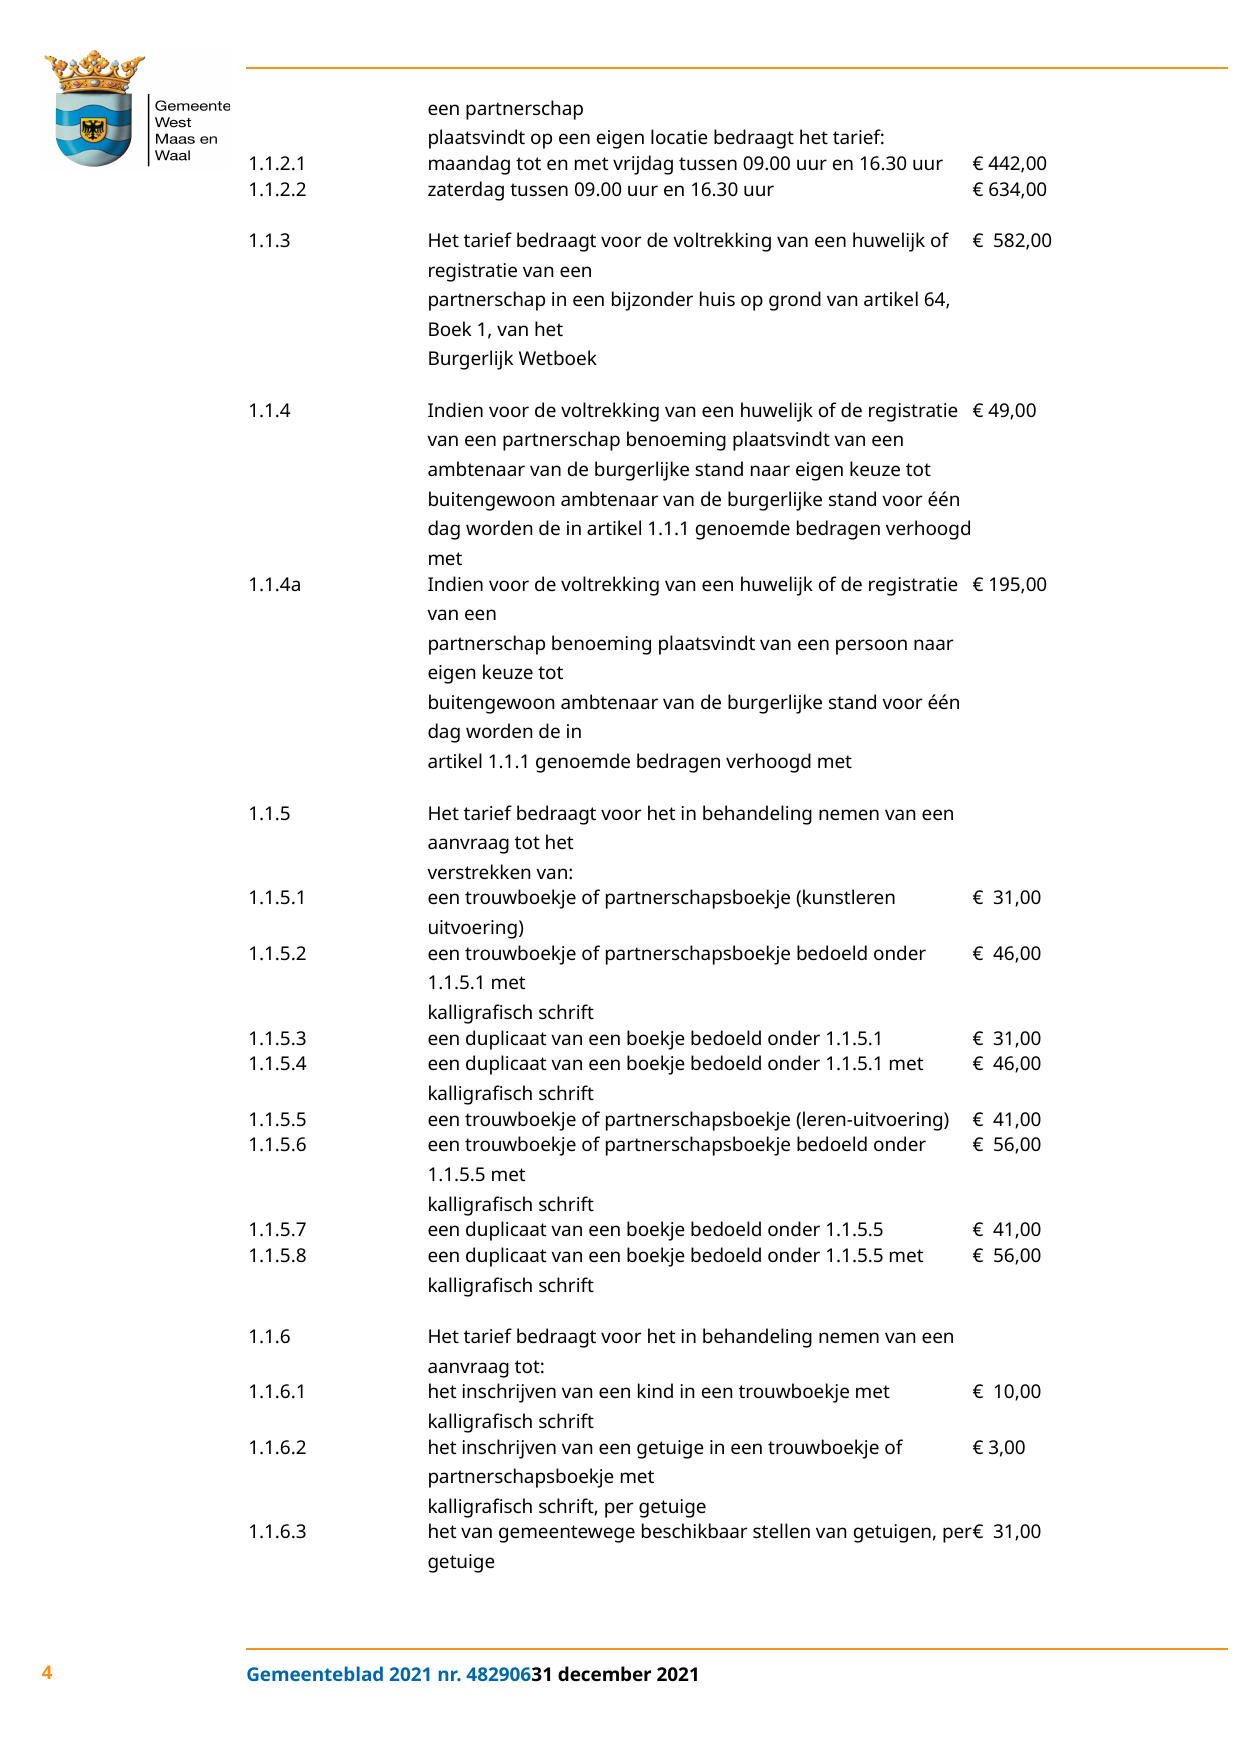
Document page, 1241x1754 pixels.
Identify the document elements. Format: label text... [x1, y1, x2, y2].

table_cell € 31,00 [973, 885, 1152, 940]
table_cell 1.1.5.6 [248, 1132, 427, 1216]
table_cell [973, 800, 1152, 884]
table_cell [427, 371, 972, 397]
table_cell [248, 1574, 427, 1600]
table_cell 1.1.4a [248, 571, 427, 774]
table_cell € 195,00 [973, 571, 1152, 774]
table_cell [973, 774, 1152, 800]
table_cell [427, 1298, 972, 1323]
table_cell 1.1.6.3 [248, 1519, 427, 1574]
table_cell € 49,00 [973, 397, 1152, 571]
table_cell 1.1.3 [248, 227, 427, 371]
table_cell [427, 202, 972, 227]
table_cell 1.1.5.5 [248, 1106, 427, 1132]
table_cell een duplicaat van een boekje bedoeld onder 1.1.5.1 [427, 1025, 972, 1051]
table_cell 1.1.2.1 [248, 150, 427, 176]
table_cell € 56,00 [973, 1242, 1152, 1297]
table_cell 1.1.5.1 [248, 885, 427, 940]
table_cell [973, 95, 1152, 150]
table_cell € 10,00 [973, 1379, 1152, 1434]
table_cell 1.1.2.2 [248, 176, 427, 202]
table_cell [973, 1298, 1152, 1323]
table_cell maandag tot en met vrijdag tussen 09.00 uur en 16.30 uur [427, 150, 972, 176]
table_cell een partnerschap plaatsvindt op een eigen locatie bedraagt het tarief: [427, 95, 972, 150]
table_cell [248, 1298, 427, 1323]
table_cell een duplicaat van een boekje bedoeld onder 1.1.5.5 met kalligrafisch schrift [427, 1242, 972, 1297]
table_cell een duplicaat van een boekje bedoeld onder 1.1.5.1 met kalligrafisch schrift [427, 1051, 972, 1106]
table_cell € 41,00 [973, 1216, 1152, 1242]
table_cell 1.1.6 [248, 1323, 427, 1378]
table_cell € 31,00 [973, 1519, 1152, 1574]
table_cell 1.1.5.7 [248, 1216, 427, 1242]
table_cell het van gemeentewege beschikbaar stellen van getuigen, per getuige [427, 1519, 972, 1574]
table_cell [248, 95, 427, 150]
table_cell € 46,00 [973, 940, 1152, 1025]
table_cell [427, 774, 972, 800]
table_cell € 41,00 [973, 1106, 1152, 1132]
table_cell 1.1.4 [248, 397, 427, 571]
table_cell [973, 202, 1152, 227]
table_cell Het tarief bedraagt voor het in behandeling nemen van een aanvraag tot: [427, 1323, 972, 1378]
table_cell 1.1.5 [248, 800, 427, 884]
table_cell € 634,00 [973, 176, 1152, 202]
table_cell een trouwboekje of partnerschapsboekje (kunstleren uitvoering) [427, 885, 972, 940]
table_cell € 442,00 [973, 150, 1152, 176]
table_cell het inschrijven van een kind in een trouwboekje met kalligrafisch schrift [427, 1379, 972, 1434]
table_cell 1.1.5.2 [248, 940, 427, 1025]
table_cell [973, 371, 1152, 397]
table_cell een trouwboekje of partnerschapsboekje (leren-uitvoering) [427, 1106, 972, 1132]
table_cell 1.1.5.3 [248, 1025, 427, 1051]
table_cell € 3,00 [973, 1434, 1152, 1519]
table_cell [973, 1323, 1152, 1378]
table_cell [248, 202, 427, 227]
table_cell [427, 1574, 972, 1600]
table_cell Het tarief bedraagt voor de voltrekking van een huwelijk of registratie van een partnerschap in een bijzonder huis op grond van artikel 64, Boek 1, van het Burgerlijk Wetboek [427, 227, 972, 371]
table_cell [973, 1574, 1152, 1600]
table_cell 1.1.5.4 [248, 1051, 427, 1106]
table_cell Het tarief bedraagt voor het in behandeling nemen van een aanvraag tot het verstrekken van: [427, 800, 972, 884]
table_cell een trouwboekje of partnerschapsboekje bedoeld onder 1.1.5.5 met kalligrafisch schrift [427, 1132, 972, 1216]
table_cell € 31,00 [973, 1025, 1152, 1051]
table_cell € 46,00 [973, 1051, 1152, 1106]
table_cell 1.1.5.8 [248, 1242, 427, 1297]
picture [41, 47, 231, 172]
table_cell Indien voor de voltrekking van een huwelijk of de registratie van een partnerschap benoeming plaatsvindt van een persoon naar eigen keuze tot buitengewoon ambtenaar van de burgerlijke stand voor één dag worden de in artikel 1.1.1 genoemde bedragen verhoogd met [427, 571, 972, 774]
table_cell € 582,00 [973, 227, 1152, 371]
table_cell [248, 774, 427, 800]
table_cell 1.1.6.2 [248, 1434, 427, 1519]
table_cell een trouwboekje of partnerschapsboekje bedoeld onder 1.1.5.1 met kalligrafisch schrift [427, 940, 972, 1025]
table_cell een duplicaat van een boekje bedoeld onder 1.1.5.5 [427, 1216, 972, 1242]
table_cell 1.1.6.1 [248, 1379, 427, 1434]
table_cell € 56,00 [973, 1132, 1152, 1216]
table_cell [248, 371, 427, 397]
table_cell het inschrijven van een getuige in een trouwboekje of partnerschapsboekje met kalligrafisch schrift, per getuige [427, 1434, 972, 1519]
table_cell Indien voor de voltrekking van een huwelijk of de registratie van een partnerschap benoeming plaatsvindt van een ambtenaar van de burgerlijke stand naar eigen keuze tot buitengewoon ambtenaar van de burgerlijke stand voor één dag worden de in artikel 1.1.1 genoemde bedragen verhoogd met [427, 397, 972, 571]
table_cell zaterdag tussen 09.00 uur en 16.30 uur [427, 176, 972, 202]
